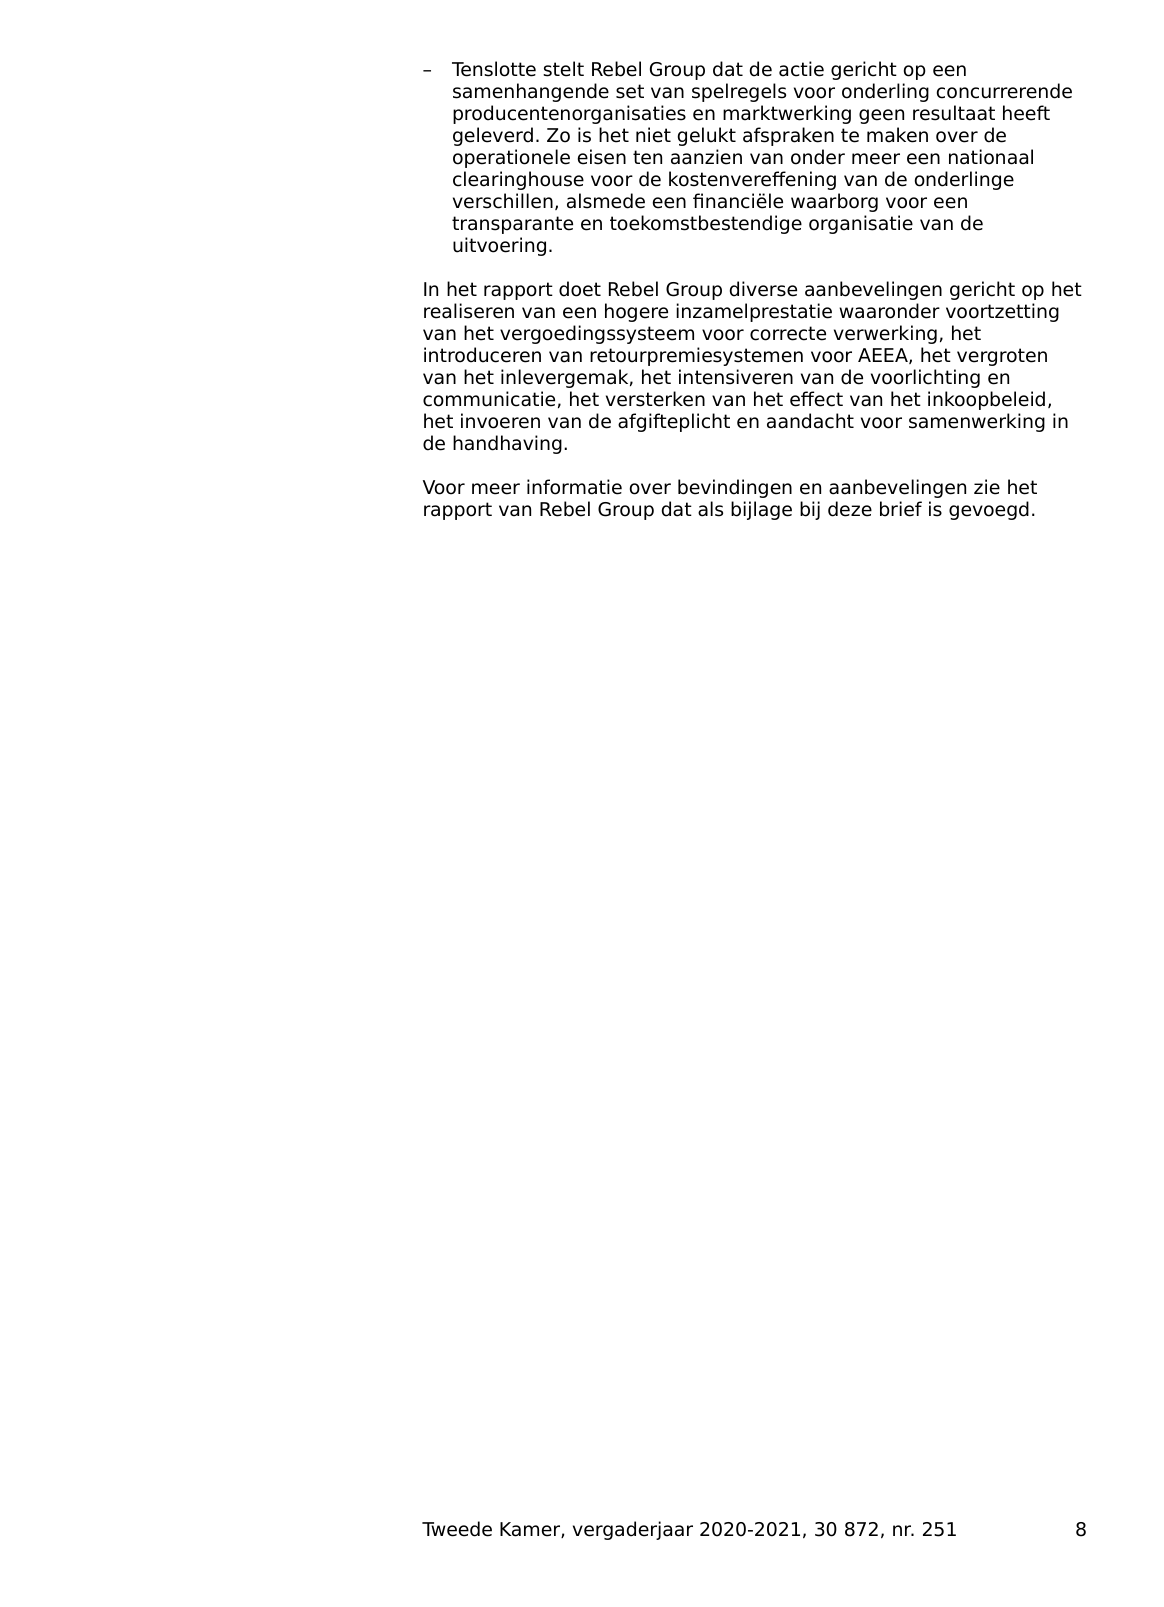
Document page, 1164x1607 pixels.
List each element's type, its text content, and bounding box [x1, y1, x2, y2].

text Voor meer informatie over bevindingen en aanbevelingen zie het rapport van Rebel Group dat als bijlage bij deze brief is gevoegd. [422, 477, 1087, 521]
text In het rapport doet Rebel Group diverse aanbevelingen gericht op het realiseren van een hogere inzamelprestatie waaronder voortzetting van het vergoedingssysteem voor correcte verwerking, het introduceren van retourpremiesystemen voor AEEA, het vergroten van het inlevergemak, het intensiveren van de voorlichting en communicatie, het versterken van het effect van het inkoopbeleid, het invoeren van de afgifteplicht en aandacht voor samenwerking in de handhaving. [422, 279, 1087, 455]
text – Tenslotte stelt Rebel Group dat de actie gericht op een samenhangende set van spelregels voor onderling concurrerende producentenorganisaties en marktwerking geen resultaat heeft geleverd. Zo is het niet gelukt afspraken te maken over de operationele eisen ten aanzien van onder meer een nationaal clearinghouse voor de kostenvereffening van de onderlinge verschillen, alsmede een financiële waarborg voor een transparante en toekomstbestendige organisatie van de uitvoering. [422, 59, 1087, 257]
